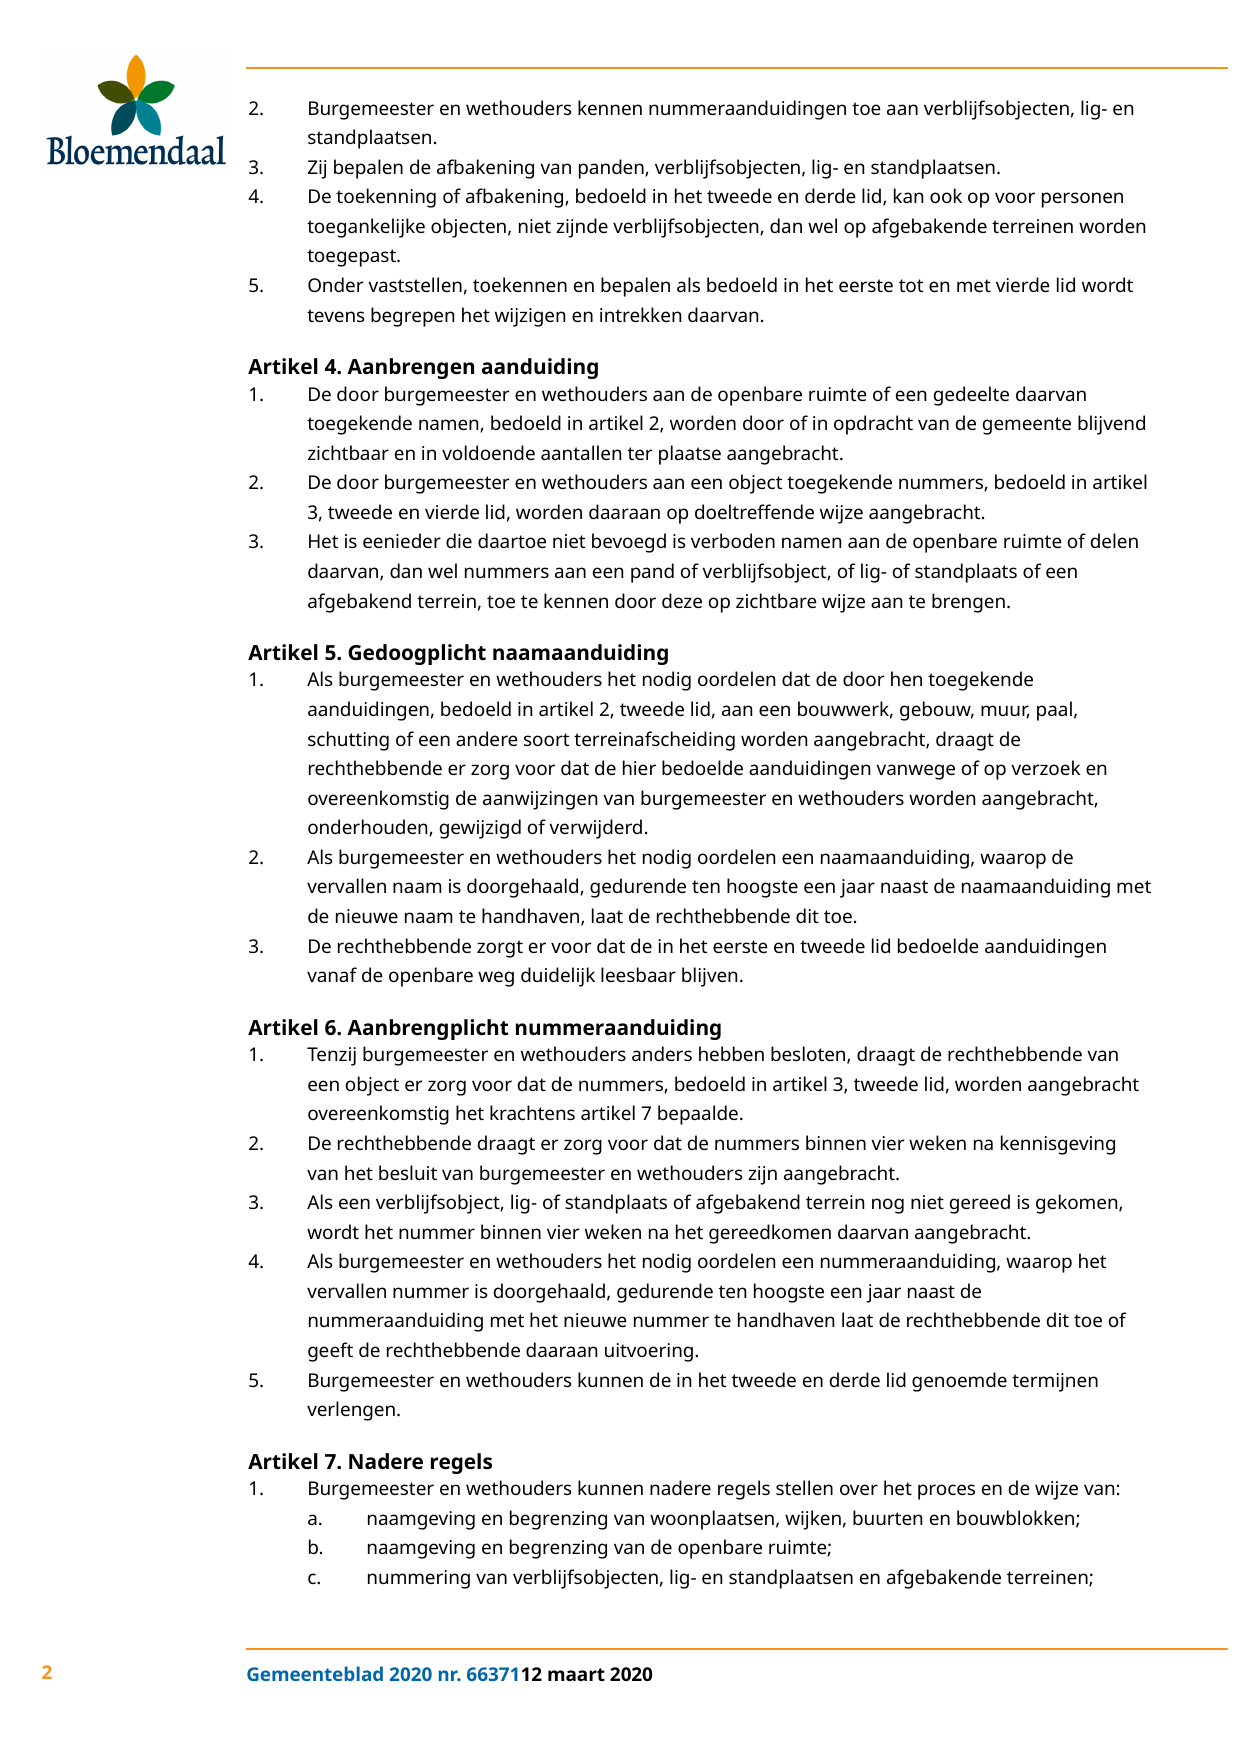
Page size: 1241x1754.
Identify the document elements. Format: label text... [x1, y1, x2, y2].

list De door burgemeester en wethouders aan een object toegekende nummers, bedoeld in artikel 3, tweede en vierde lid, worden daaraan op doeltreffende wijze aangebracht. [248, 469, 1152, 525]
list Onder vaststellen, toekennen en bepalen als bedoeld in het eerste tot en met vierde lid wordt tevens begrepen het wijzigen en intrekken daarvan. [248, 272, 1152, 328]
list Burgemeester en wethouders kunnen nadere regels stellen over het proces en de wijze van: [248, 1475, 1152, 1501]
list Als burgemeester en wethouders het nodig oordelen een nummeraanduiding, waarop het vervallen nummer is doorgehaald, gedurende ten hoogste een jaar naast de nummeraanduiding met het nieuwe nummer te handhaven laat de rechthebbende dit toe of geeft de rechthebbende daaraan uitvoering. [248, 1248, 1152, 1363]
list Burgemeester en wethouders kunnen de in het tweede en derde lid genoemde termijnen verlengen. [248, 1367, 1152, 1422]
list Als burgemeester en wethouders het nodig oordelen een naamaanduiding, waarop de vervallen naam is doorgehaald, gedurende ten hoogste een jaar naast de naamaanduiding met de nieuwe naam te handhaven, laat de rechthebbende dit toe. [248, 844, 1152, 929]
list Zij bepalen de afbakening van panden, verblijfsobjecten, lig- en standplaatsen. [248, 154, 1152, 180]
picture [41, 47, 231, 172]
list Als een verblijfsobject, lig- of standplaats of afgebakend terrein nog niet gereed is gekomen, wordt het nummer binnen vier weken na het gereedkomen daarvan aangebracht. [248, 1189, 1152, 1244]
list Het is eenieder die daartoe niet bevoegd is verboden namen aan de openbare ruimte of delen daarvan, dan wel nummers aan een pand of verblijfsobject, of lig- of standplaats of een afgebakend terrein, toe te kennen door deze op zichtbare wijze aan te brengen. [248, 529, 1152, 613]
list De toekenning of afbakening, bedoeld in het tweede en derde lid, kan ook op voor personen toegankelijke objecten, niet zijnde verblijfsobjecten, dan wel op afgebakende terreinen worden toegepast. [248, 183, 1152, 268]
list naamgeving en begrenzing van de openbare ruimte; [307, 1534, 1152, 1560]
text Artikel 4. Aanbrengen aanduiding [248, 352, 1152, 381]
list De rechthebbende zorgt er voor dat de in het eerste en tweede lid bedoelde aanduidingen vanaf de openbare weg duidelijk leesbaar blijven. [248, 933, 1152, 988]
list Burgemeester en wethouders kennen nummeraanduidingen toe aan verblijfsobjecten, lig- en standplaatsen. [248, 95, 1152, 150]
list Tenzij burgemeester en wethouders anders hebben besloten, draagt de rechthebbende van een object er zorg voor dat de nummers, bedoeld in artikel 3, tweede lid, worden aangebracht overeenkomstig het krachtens artikel 7 bepaalde. [248, 1041, 1152, 1126]
list naamgeving en begrenzing van woonplaatsen, wijken, buurten en bouwblokken; [307, 1505, 1152, 1531]
list nummering van verblijfsobjecten, lig- en standplaatsen en afgebakende terreinen; [307, 1564, 1152, 1590]
text Artikel 7. Nadere regels [248, 1447, 1152, 1475]
list Als burgemeester en wethouders het nodig oordelen dat de door hen toegekende aanduidingen, bedoeld in artikel 2, tweede lid, aan een bouwwerk, gebouw, muur, paal, schutting of een andere soort terreinafscheiding worden aangebracht, draagt de rechthebbende er zorg voor dat de hier bedoelde aanduidingen vanwege of op verzoek en overeenkomstig de aanwijzingen van burgemeester en wethouders worden aangebracht, onderhouden, gewijzigd of verwijderd. [248, 667, 1152, 840]
list De rechthebbende draagt er zorg voor dat de nummers binnen vier weken na kennisgeving van het besluit van burgemeester en wethouders zijn aangebracht. [248, 1130, 1152, 1185]
text Artikel 5. Gedoogplicht naamaanduiding [248, 638, 1152, 667]
list De door burgemeester en wethouders aan de openbare ruimte of een gedeelte daarvan toegekende namen, bedoeld in artikel 2, worden door of in opdracht van de gemeente blijvend zichtbaar en in voldoende aantallen ter plaatse aangebracht. [248, 381, 1152, 466]
text Artikel 6. Aanbrengplicht nummeraanduiding [248, 1013, 1152, 1041]
